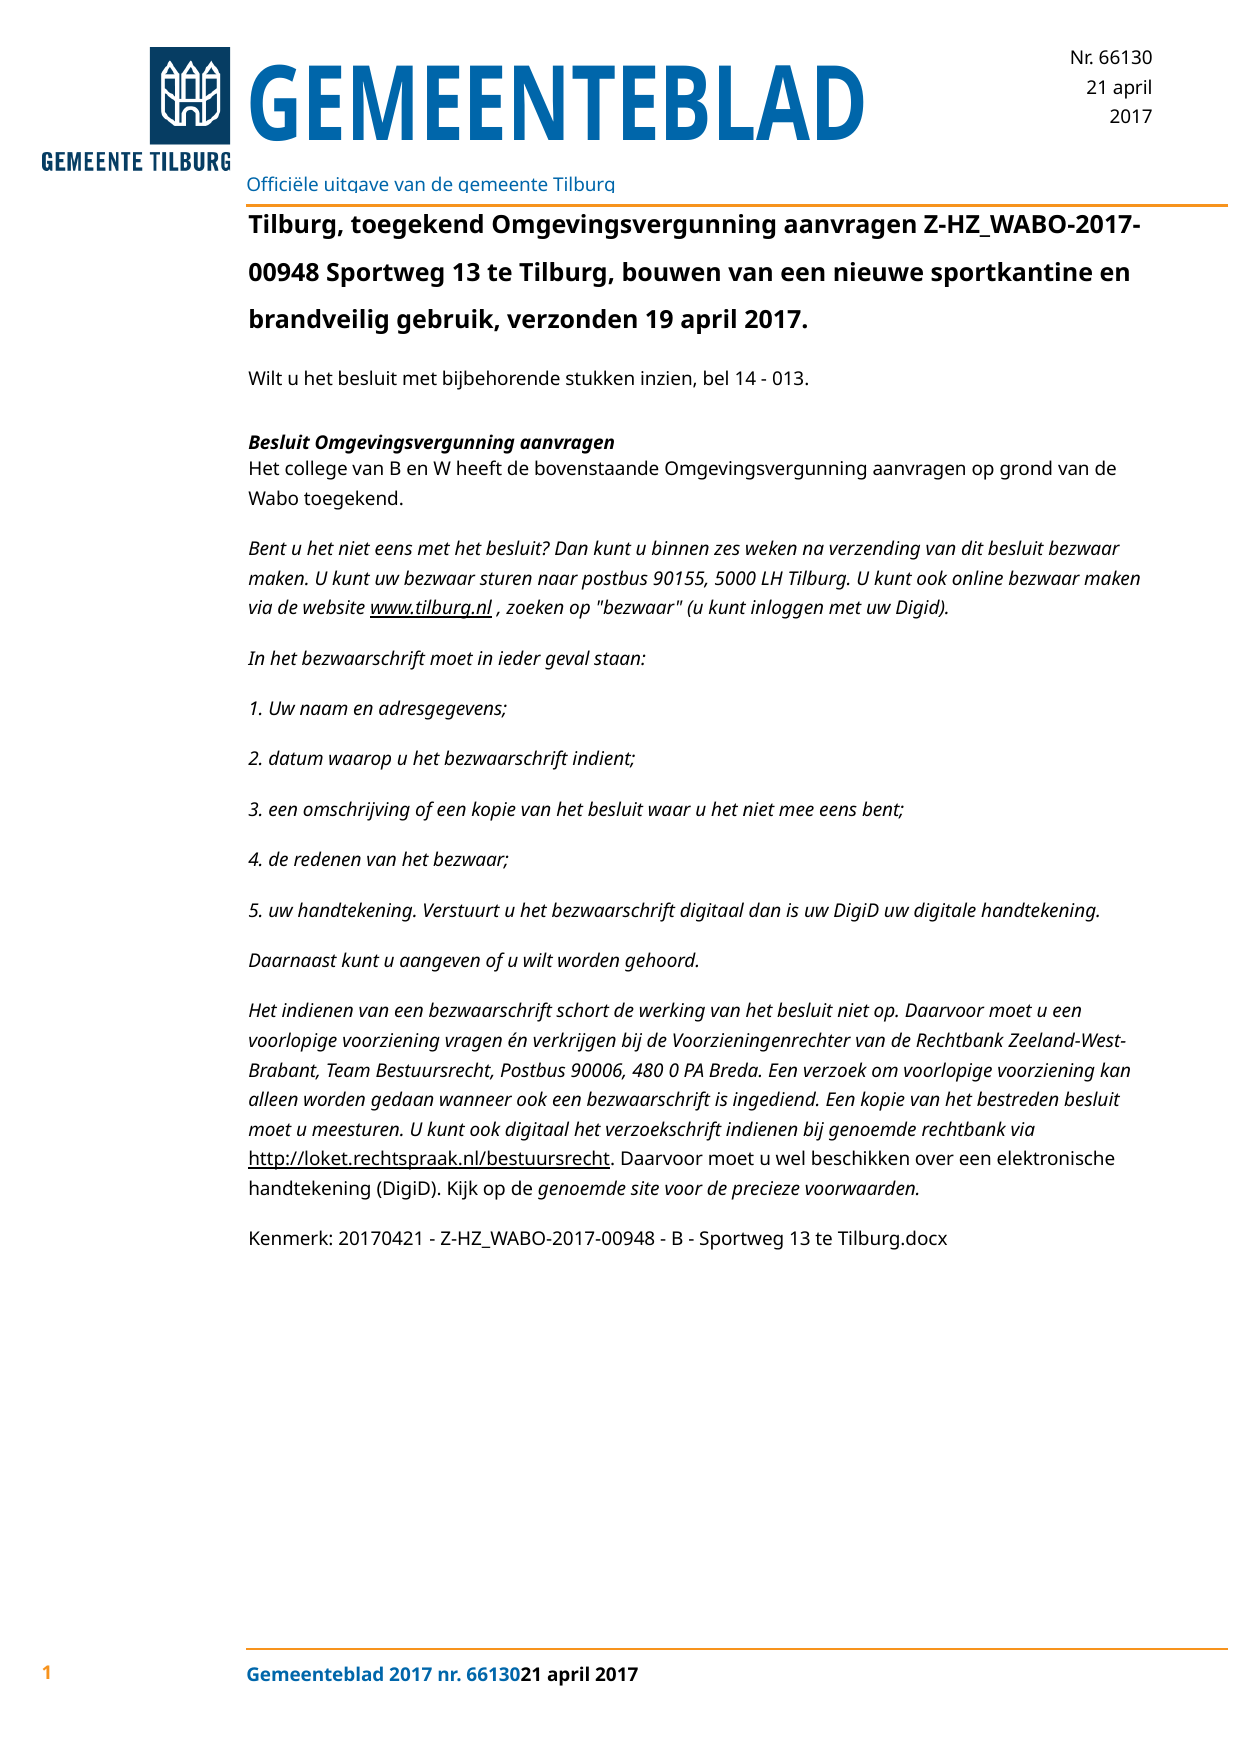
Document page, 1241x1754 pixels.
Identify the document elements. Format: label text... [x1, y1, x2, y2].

text Kenmerk: 20170421 - Z-HZ_WABO-2017-00948 - B - Sportweg 13 te Tilburg.docx [248, 1226, 1152, 1251]
text 1. Uw naam en adresgegevens; [248, 695, 1152, 721]
text Het college van B en W heeft de bovenstaande Omgevingsvergunning aanvragen op grond van de Wabo toegekend. [248, 455, 1152, 511]
text Bent u het niet eens met het besluit? Dan kunt u binnen zes weken na verzending van dit besluit bezwaar maken. U kunt uw bezwaar sturen naar postbus 90155, 5000 LH Tilburg. U kunt ook online bezwaar maken via de website www.tilburg.nl , zoeken op "bezwaar" (u kunt inloggen met uw Digid). [248, 535, 1152, 620]
text In het bezwaarschrift moet in ieder geval staan: [248, 645, 1152, 671]
text 2. datum waarop u het bezwaarschrift indient; [248, 746, 1152, 771]
text 4. de redenen van het bezwaar; [248, 846, 1152, 872]
text Daarnaast kunt u aangeven of u wilt worden gehoord. [248, 947, 1152, 973]
text Wilt u het besluit met bijbehorende stukken inzien, bel 14 - 013. [248, 366, 1152, 391]
text 5. uw handtekening. Verstuurt u het bezwaarschrift digitaal dan is uw DigiD uw digitale handtekening. [248, 897, 1152, 923]
text 3. een omschrijving of een kopie van het besluit waar u het niet mee eens bent; [248, 796, 1152, 822]
text Tilburg, toegekend Omgevingsvergunning aanvragen Z-HZ_WABO-2017-00948 Sportweg 13 te Tilburg, bouwen van een nieuwe sportkantine en brandveilig gebruik, verzonden 19 april 2017. [248, 207, 1152, 336]
picture [41, 47, 231, 172]
text Het indienen van een bezwaarschrift schort de werking van het besluit niet op. Daarvoor moet u een voorlopige voorziening vragen én verkrijgen bij de Voorzieningenrechter van de Rechtbank Zeeland-West-Brabant, Team Bestuursrecht, Postbus 90006, 480 0 PA Breda. Een verzoek om voorlopige voorziening kan alleen worden gedaan wanneer ook een bezwaarschrift is ingediend. Een kopie van het bestreden besluit moet u meesturen. U kunt ook digitaal het verzoekschrift indienen bij genoemde rechtbank via http://loket.rechtspraak.nl/bestuursrecht. Daarvoor moet u wel beschikken over een elektronische handtekening (DigiD). Kijk op de genoemde site voor de precieze voorwaarden. [248, 998, 1152, 1201]
text Besluit Omgevingsvergunning aanvragen [248, 429, 1152, 455]
